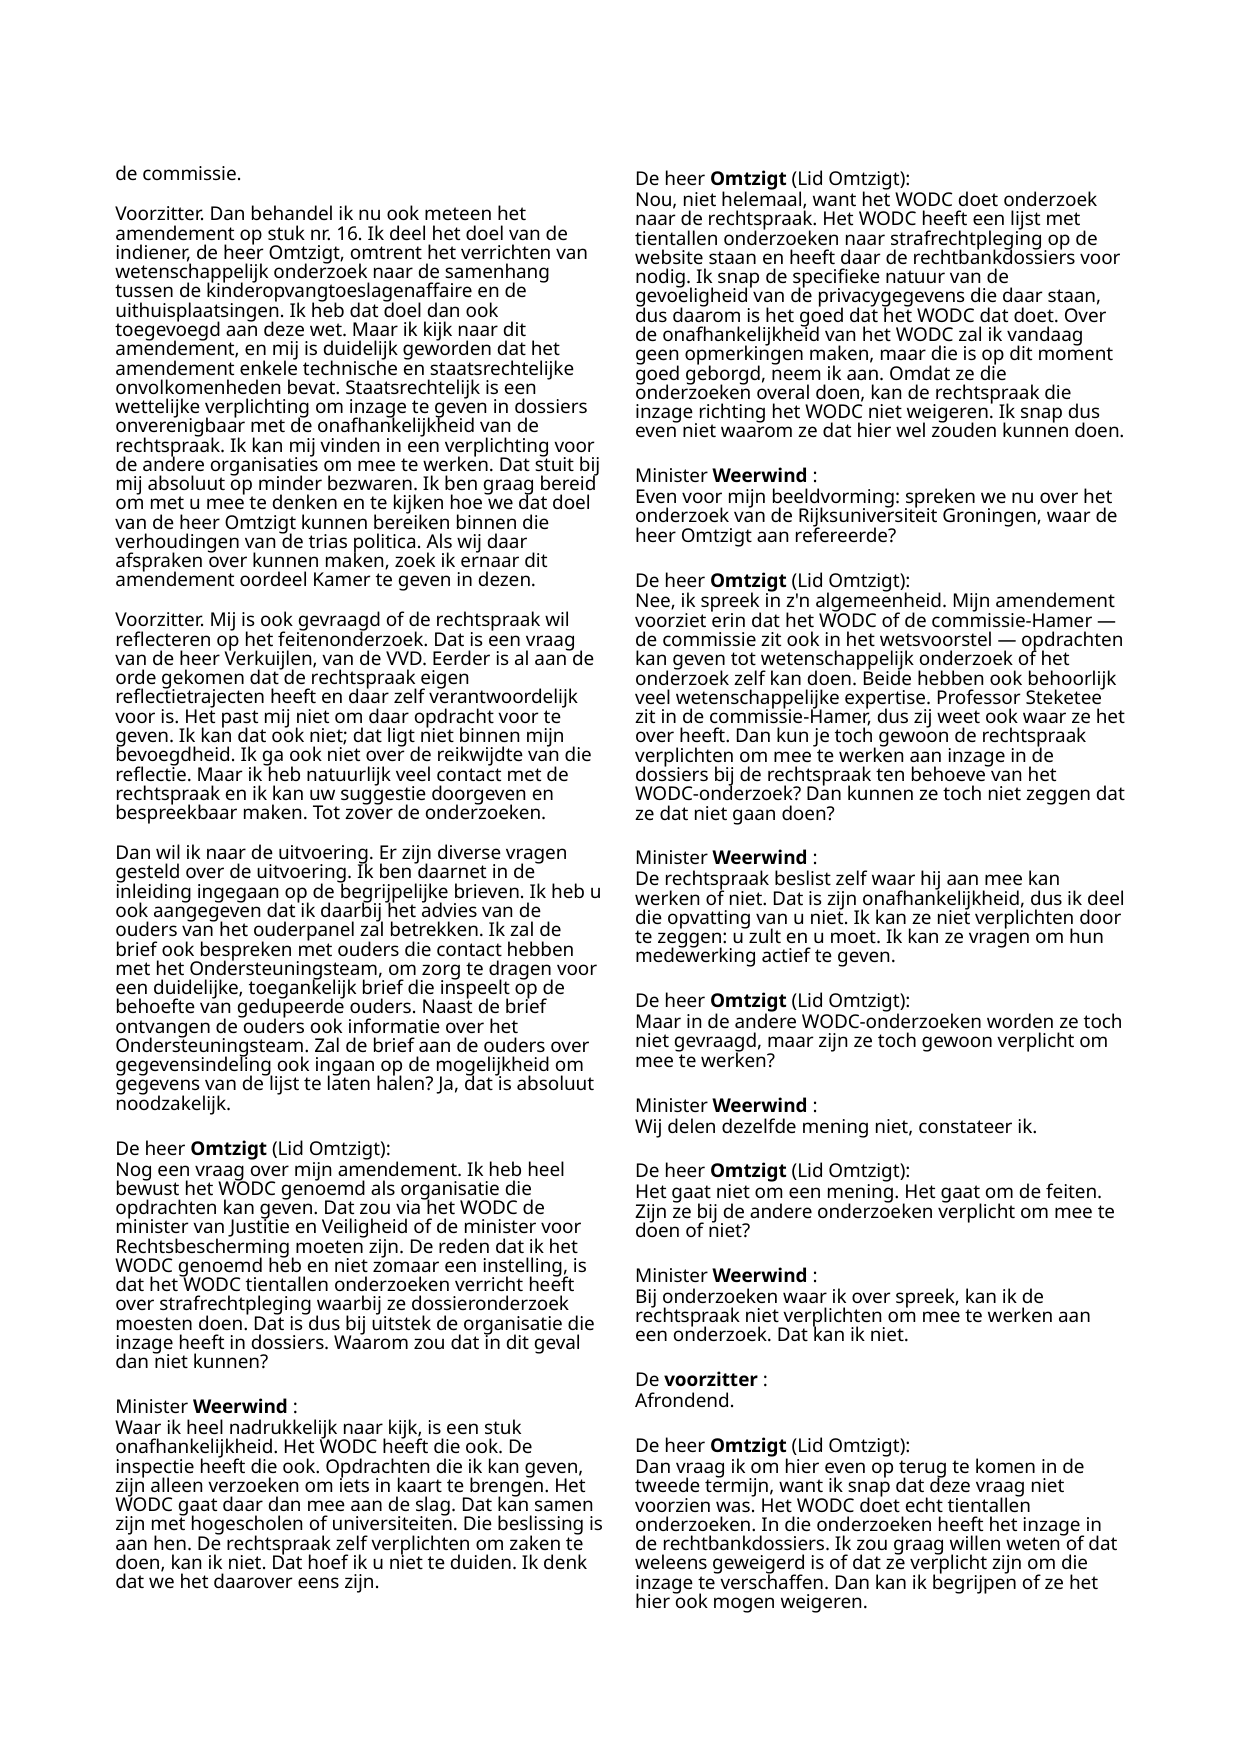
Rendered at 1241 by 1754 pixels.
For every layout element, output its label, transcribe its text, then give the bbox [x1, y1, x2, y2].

text De voorzitter : [635, 1366, 1125, 1392]
text Bij onderzoeken waar ik over spreek, kan ik de rechtspraak niet verplichten om mee te werken aan een onderzoek. Dat kan ik niet. [635, 1288, 1125, 1346]
text Voorzitter. Mij is ook gevraagd of de rechtspraak wil reflecteren op het feitenonderzoek. Dat is een vraag van de heer Verkuijlen, van de VVD. Eerder is al aan de orde gekomen dat de rechtspraak eigen reflectietrajecten heeft en daar zelf verantwoordelijk voor is. Het past mij niet om daar opdracht voor te geven. Ik kan dat ook niet; dat ligt niet binnen mijn bevoegdheid. Ik ga ook niet over de reikwijdte van die reflectie. Maar ik heb natuurlijk veel contact met de rechtspraak en ik kan uw suggestie doorgeven en bespreekbaar maken. Tot zover de onderzoeken. [115, 611, 605, 823]
text Dan wil ik naar de uitvoering. Er zijn diverse vragen gesteld over de uitvoering. Ik ben daarnet in de inleiding ingegaan op de begrijpelijke brieven. Ik heb u ook aangegeven dat ik daarbij het advies van de ouders van het ouderpanel zal betrekken. Ik zal de brief ook bespreken met ouders die contact hebben met het Ondersteuningsteam, om zorg te dragen voor een duidelijke, toegankelijk brief die inspeelt op de behoefte van gedupeerde ouders. Naast de brief ontvangen de ouders ook informatie over het Ondersteuningsteam. Zal de brief aan de ouders over gegevensindeling ook ingaan op de mogelijkheid om gegevens van de lijst te laten halen? Ja, dat is absoluut noodzakelijk. [115, 844, 605, 1114]
text Dan vraag ik om hier even op terug te komen in de tweede termijn, want ik snap dat deze vraag niet voorzien was. Het WODC doet echt tientallen onderzoeken. In die onderzoeken heeft het inzage in de rechtbankdossiers. Ik zou graag willen weten of dat weleens geweigerd is of dat ze verplicht zijn om die inzage te verschaffen. Dan kan ik begrijpen of ze het hier ook mogen weigeren. [635, 1458, 1125, 1612]
text de commissie. [115, 165, 605, 184]
text Minister Weerwind : [635, 844, 1125, 870]
text De heer Omtzigt (Lid Omtzigt): [635, 567, 1125, 592]
text De heer Omtzigt (Lid Omtzigt): [635, 987, 1125, 1013]
text Even voor mijn beeldvorming: spreken we nu over het onderzoek van de Rijksuniversiteit Groningen, waar de heer Omtzigt aan refereerde? [635, 488, 1125, 546]
text Maar in de andere WODC-onderzoeken worden ze toch niet gevraagd, maar zijn ze toch gewoon verplicht om mee te werken? [635, 1013, 1125, 1071]
text De heer Omtzigt (Lid Omtzigt): [635, 165, 1125, 191]
text De rechtspraak beslist zelf waar hij aan mee kan werken of niet. Dat is zijn onafhankelijkheid, dus ik deel die opvatting van u niet. Ik kan ze niet verplichten door te zeggen: u zult en u moet. Ik kan ze vragen om hun medewerking actief te geven. [635, 870, 1125, 967]
text Nog een vraag over mijn amendement. Ik heb heel bewust het WODC genoemd als organisatie die opdrachten kan geven. Dat zou via het WODC de minister van Justitie en Veiligheid of de minister voor Rechtsbescherming moeten zijn. De reden dat ik het WODC genoemd heb en niet zomaar een instelling, is dat het WODC tientallen onderzoeken verricht heeft over strafrechtpleging waarbij ze dossieronderzoek moesten doen. Dat is dus bij uitstek de organisatie die inzage heeft in dossiers. Waarom zou dat in dit geval dan niet kunnen? [115, 1161, 605, 1372]
text Voorzitter. Dan behandel ik nu ook meteen het amendement op stuk nr. 16. Ik deel het doel van de indiener, de heer Omtzigt, omtrent het verrichten van wetenschappelijk onderzoek naar de samenhang tussen de kinderopvangtoeslagenaffaire en de uithuisplaatsingen. Ik heb dat doel dan ook toegevoegd aan deze wet. Maar ik kijk naar dit amendement, en mij is duidelijk geworden dat het amendement enkele technische en staatsrechtelijke onvolkomenheden bevat. Staatsrechtelijk is een wettelijke verplichting om inzage te geven in dossiers onverenigbaar met de onafhankelijkheid van de rechtspraak. Ik kan mij vinden in een verplichting voor de andere organisaties om mee te werken. Dat stuit bij mij absoluut op minder bezwaren. Ik ben graag bereid om met u mee te denken en te kijken hoe we dat doel van de heer Omtzigt kunnen bereiken binnen die verhoudingen van de trias politica. Als wij daar afspraken over kunnen maken, zoek ik ernaar dit amendement oordeel Kamer te geven in dezen. [115, 205, 605, 591]
text De heer Omtzigt (Lid Omtzigt): [115, 1135, 605, 1161]
text Minister Weerwind : [635, 1092, 1125, 1118]
text Wij delen dezelfde mening niet, constateer ik. [635, 1118, 1125, 1137]
text Nou, niet helemaal, want het WODC doet onderzoek naar de rechtspraak. Het WODC heeft een lijst met tientallen onderzoeken naar strafrechtpleging op de website staan en heeft daar de rechtbankdossiers voor nodig. Ik snap de specifieke natuur van de gevoeligheid van de privacygegevens die daar staan, dus daarom is het goed dat het WODC dat doet. Over de onafhankelijkheid van het WODC zal ik vandaag geen opmerkingen maken, maar die is op dit moment goed geborgd, neem ik aan. Omdat ze die onderzoeken overal doen, kan de rechtspraak die inzage richting het WODC niet weigeren. Ik snap dus even niet waarom ze dat hier wel zouden kunnen doen. [635, 191, 1125, 442]
text Minister Weerwind : [635, 462, 1125, 488]
text Afrondend. [635, 1392, 1125, 1411]
text De heer Omtzigt (Lid Omtzigt): [635, 1158, 1125, 1183]
text Minister Weerwind : [115, 1393, 605, 1419]
text Het gaat niet om een mening. Het gaat om de feiten. Zijn ze bij de andere onderzoeken verplicht om mee te doen of niet? [635, 1183, 1125, 1241]
text Minister Weerwind : [635, 1262, 1125, 1288]
text De heer Omtzigt (Lid Omtzigt): [635, 1432, 1125, 1458]
text Nee, ik spreek in z'n algemeenheid. Mijn amendement voorziet erin dat het WODC of de commissie-Hamer — de commissie zit ook in het wetsvoorstel — opdrachten kan geven tot wetenschappelijk onderzoek of het onderzoek zelf kan doen. Beide hebben ook behoorlijk veel wetenschappelijke expertise. Professor Steketee zit in de commissie-Hamer, dus zij weet ook waar ze het over heeft. Dan kun je toch gewoon de rechtspraak verplichten om mee te werken aan inzage in de dossiers bij de rechtspraak ten behoeve van het WODC-onderzoek? Dan kunnen ze toch niet zeggen dat ze dat niet gaan doen? [635, 592, 1125, 824]
text Waar ik heel nadrukkelijk naar kijk, is een stuk onafhankelijkheid. Het WODC heeft die ook. De inspectie heeft die ook. Opdrachten die ik kan geven, zijn alleen verzoeken om iets in kaart te brengen. Het WODC gaat daar dan mee aan de slag. Dat kan samen zijn met hogescholen of universiteiten. Die beslissing is aan hen. De rechtspraak zelf verplichten om zaken te doen, kan ik niet. Dat hoef ik u niet te duiden. Ik denk dat we het daarover eens zijn. [115, 1419, 605, 1592]
